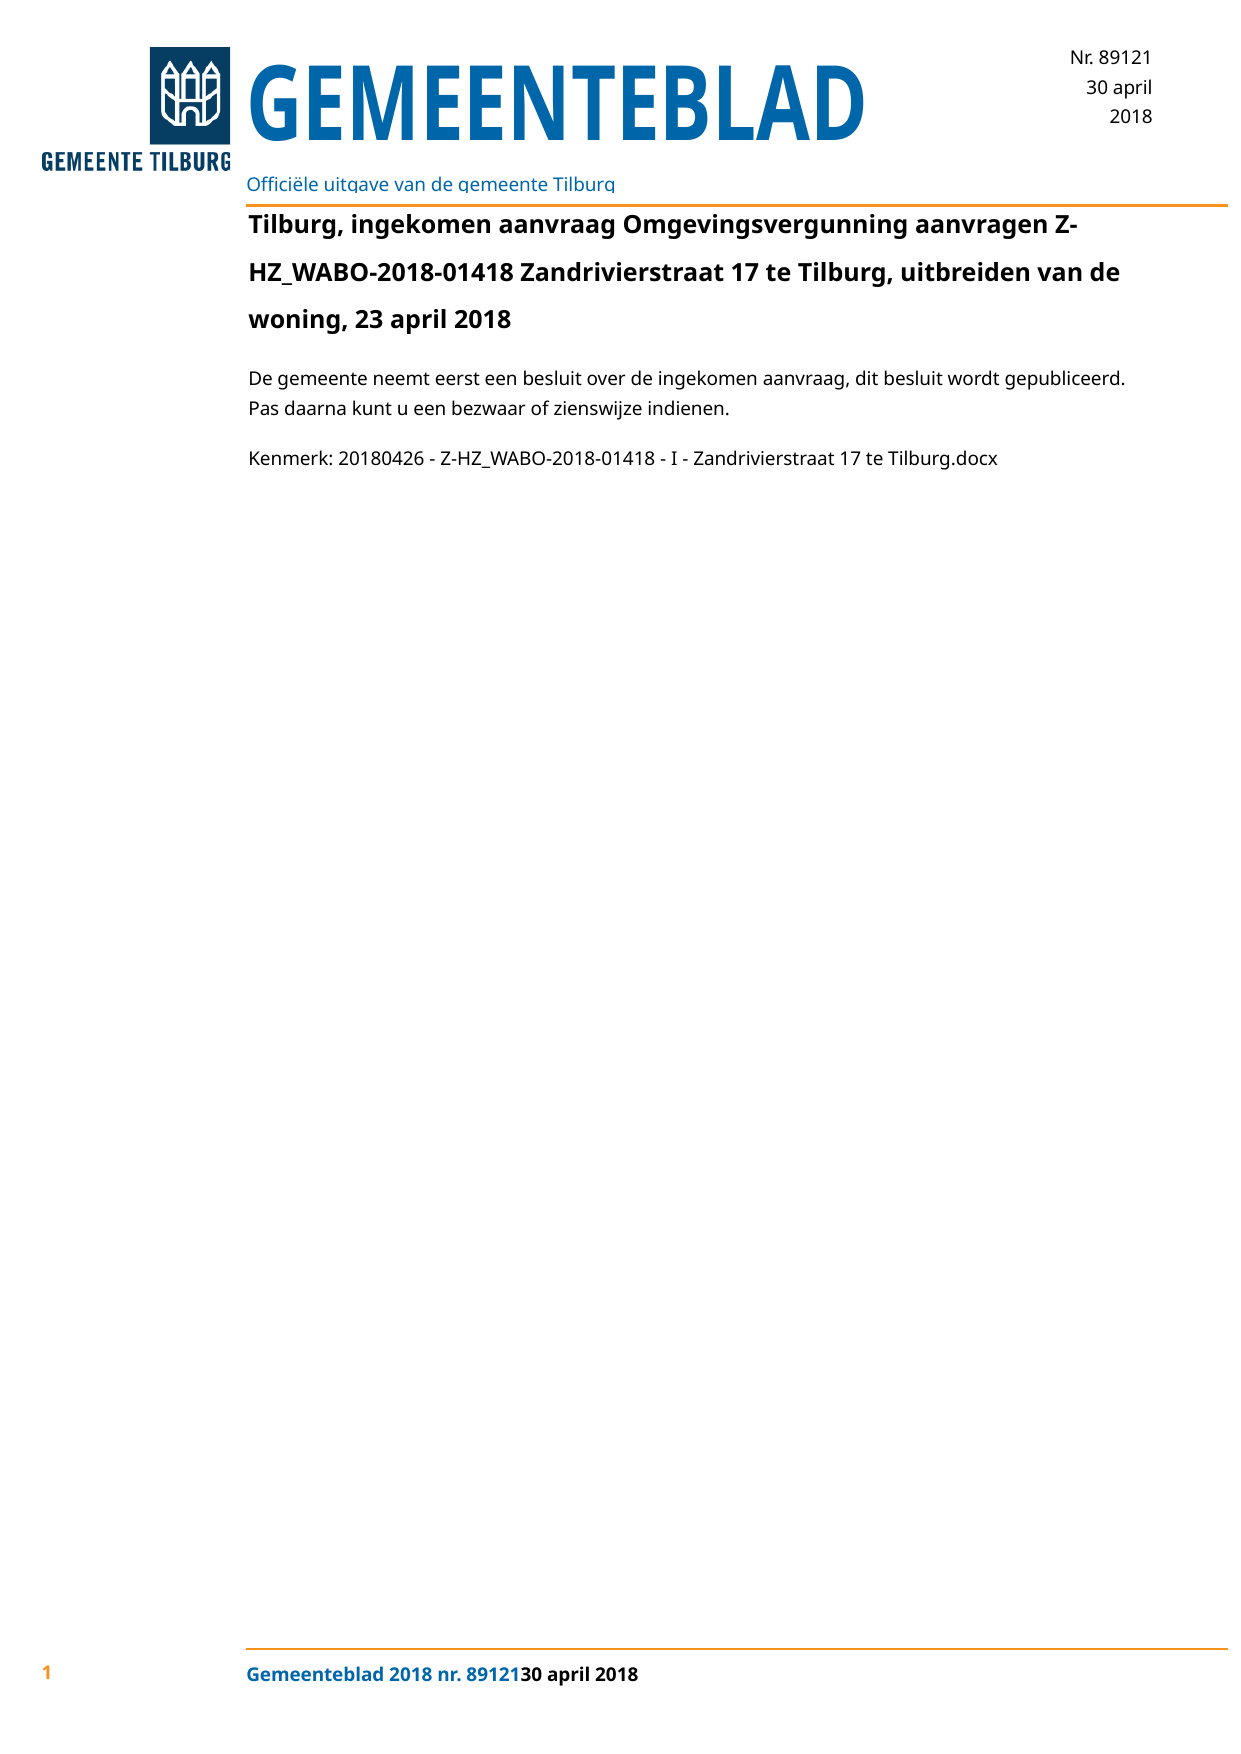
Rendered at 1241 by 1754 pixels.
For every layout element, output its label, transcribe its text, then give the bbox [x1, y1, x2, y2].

text De gemeente neemt eerst een besluit over de ingekomen aanvraag, dit besluit wordt gepubliceerd. Pas daarna kunt u een bezwaar of zienswijze indienen. [248, 366, 1152, 421]
text Kenmerk: 20180426 - Z-HZ_WABO-2018-01418 - I - Zandrivierstraat 17 te Tilburg.docx [248, 446, 1152, 471]
text Tilburg, ingekomen aanvraag Omgevingsvergunning aanvragen Z-HZ_WABO-2018-01418 Zandrivierstraat 17 te Tilburg, uitbreiden van de woning, 23 april 2018 [248, 207, 1152, 336]
picture [41, 47, 231, 172]
